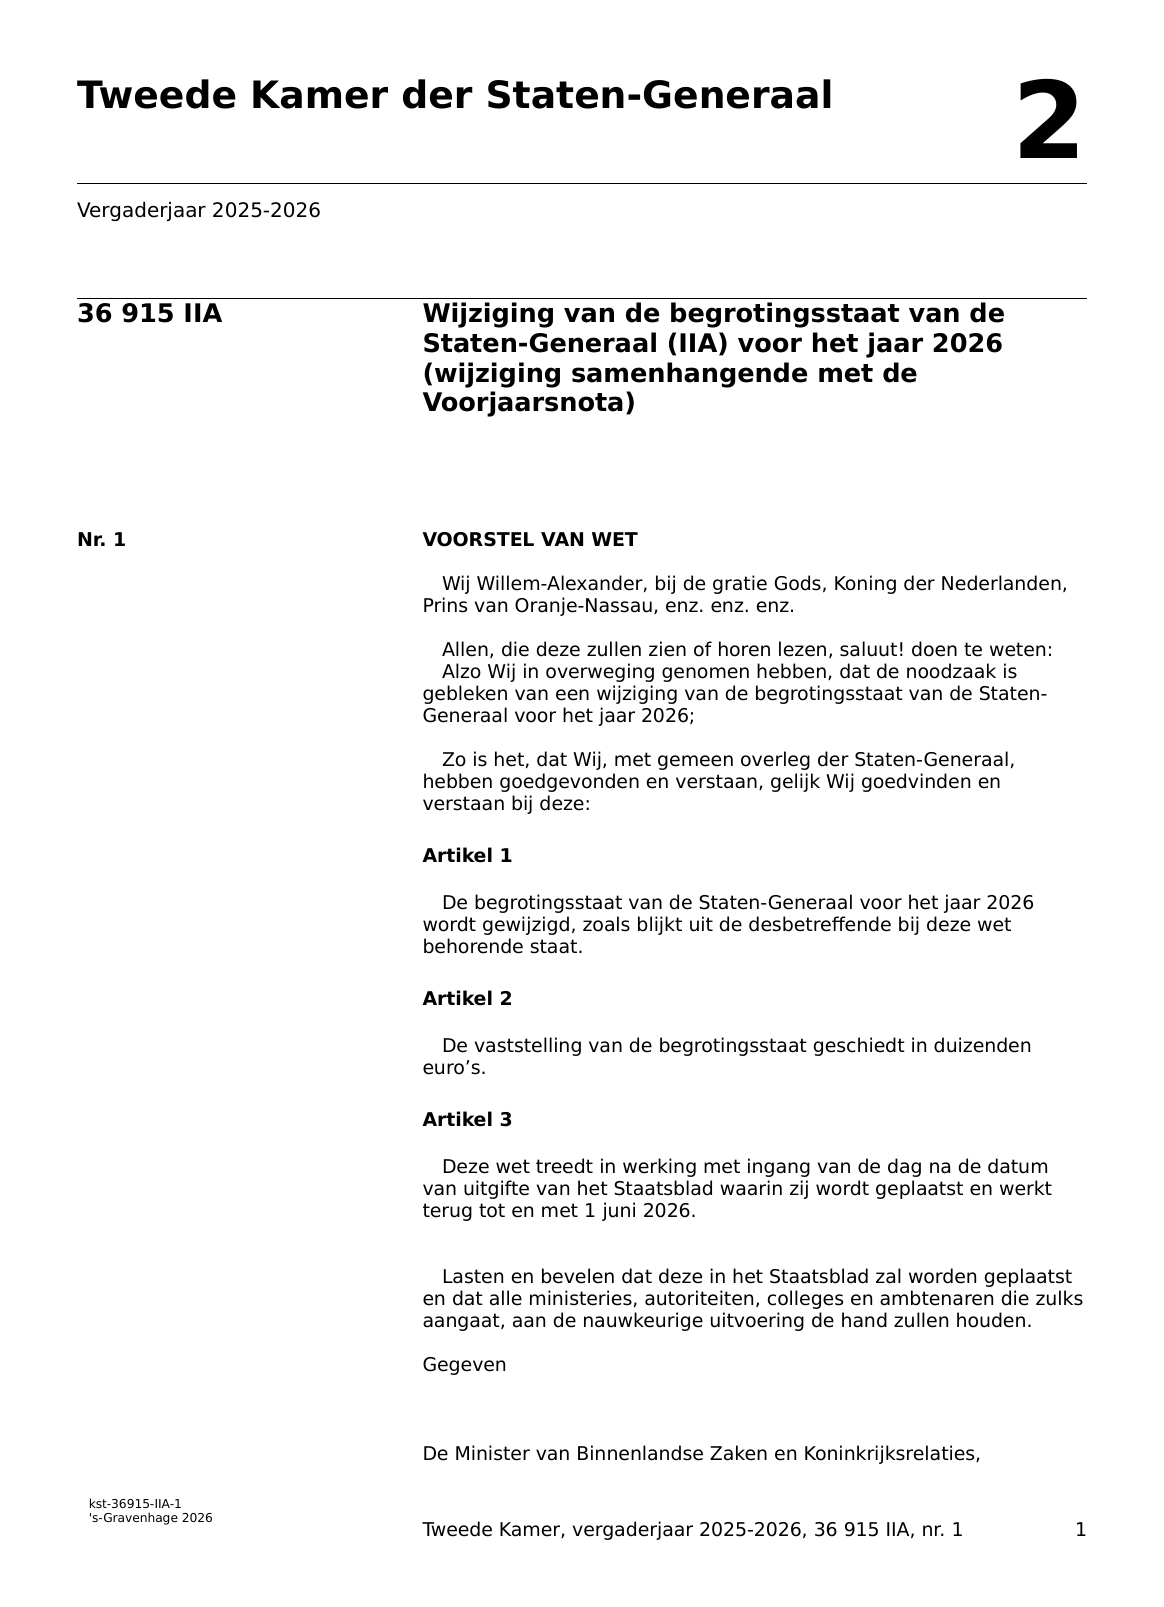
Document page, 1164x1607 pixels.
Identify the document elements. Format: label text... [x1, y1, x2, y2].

text Deze wet treedt in werking met ingang van de dag na de datum van uitgifte van het Staatsblad waarin zij wordt geplaatst en werkt terug tot en met 1 juni 2026. [422, 1156, 1087, 1222]
text 's-Gravenhage 2026 [88, 1511, 323, 1525]
table_header 2 [886, 59, 1087, 183]
subtitle Artikel 3 [422, 1109, 1087, 1131]
table_header Tweede Kamer der Staten-Generaal [77, 59, 886, 183]
subtitle Nr. 1 VOORSTEL VAN WET [77, 529, 1087, 551]
text kst-36915-IIA-1 [88, 1497, 323, 1511]
text Gegeven [422, 1354, 1087, 1376]
text Allen, die deze zullen zien of horen lezen, saluut! doen te weten: [422, 639, 1087, 661]
text Zo is het, dat Wij, met gemeen overleg der Staten-Generaal, hebben goedgevonden en verstaan, gelijk Wij goedvinden en verstaan bij deze: [422, 749, 1087, 815]
subtitle 36 915 IIA Wijziging van de begrotingsstaat van de Staten-Generaal (IIA) voor het jaar 2026 (wijziging samenhangende met de Voorjaarsnota) [77, 299, 1087, 418]
table_cell Vergaderjaar 2025-2026 [77, 184, 1087, 298]
subtitle Artikel 1 [422, 845, 1087, 867]
subtitle Artikel 2 [422, 988, 1087, 1010]
text De Minister van Binnenlandse Zaken en Koninkrijksrelaties, [422, 1443, 1087, 1465]
text Lasten en bevelen dat deze in het Staatsblad zal worden geplaatst en dat alle ministeries, autoriteiten, colleges en ambtenaren die zulks aangaat, aan de nauwkeurige uitvoering de hand zullen houden. [422, 1266, 1087, 1332]
text Wij Willem-Alexander, bij de gratie Gods, Koning der Nederlanden, Prins van Oranje-Nassau, enz. enz. enz. [422, 573, 1087, 617]
text Alzo Wij in overweging genomen hebben, dat de noodzaak is gebleken van een wijziging van de begrotingsstaat van de Staten-Generaal voor het jaar 2026; [422, 661, 1087, 727]
text De vaststelling van de begrotingsstaat geschiedt in duizenden euro’s. [422, 1035, 1087, 1079]
text De begrotingsstaat van de Staten-Generaal voor het jaar 2026 wordt gewijzigd, zoals blijkt uit de desbetreffende bij deze wet behorende staat. [422, 892, 1087, 958]
